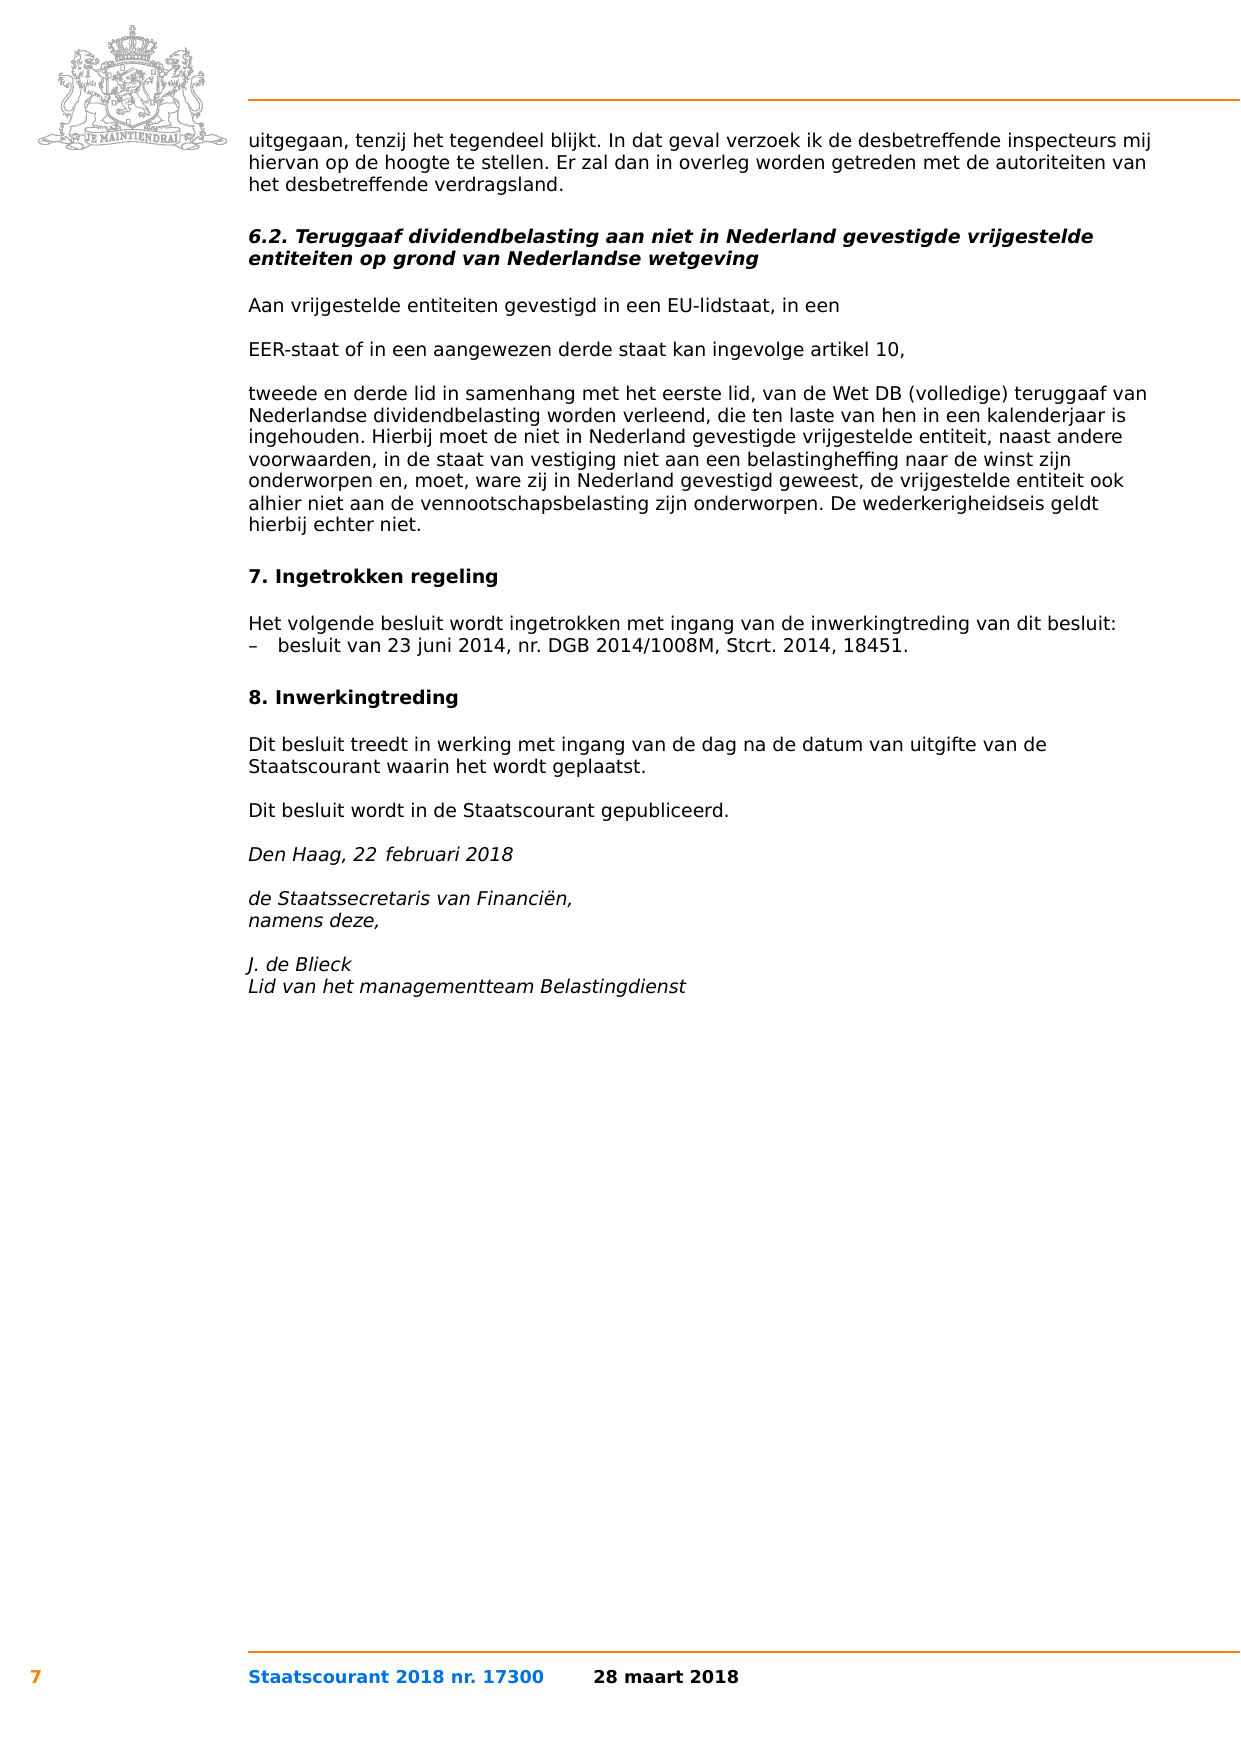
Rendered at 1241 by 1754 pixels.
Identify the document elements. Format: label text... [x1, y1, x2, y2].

subtitle 7. Ingetrokken regeling [248, 566, 1163, 588]
text Het volgende besluit wordt ingetrokken met ingang van de inwerkingtreding van dit besluit: [248, 613, 1163, 635]
text uitgegaan, tenzij het tegendeel blijkt. In dat geval verzoek ik de desbetreffende inspecteurs mij hiervan op de hoogte te stellen. Er zal dan in overleg worden getreden met de autoriteiten van het desbetreffende verdragsland. [248, 130, 1163, 196]
picture [38, 25, 227, 150]
text Dit besluit treedt in werking met ingang van de dag na de datum van uitgifte van de Staatscourant waarin het wordt geplaatst. [248, 734, 1163, 778]
subtitle 8. Inwerkingtreding [248, 687, 1163, 709]
text – besluit van 23 juni 2014, nr. DGB 2014/1008M, Stcrt. 2014, 18451. [248, 635, 1163, 657]
text tweede en derde lid in samenhang met het eerste lid, van de Wet DB (volledige) teruggaaf van Nederlandse dividendbelasting worden verleend, die ten laste van hen in een kalenderjaar is ingehouden. Hierbij moet de niet in Nederland gevestigde vrijgestelde entiteit, naast andere voorwaarden, in de staat van vestiging niet aan een belastingheffing naar de winst zijn onderworpen en, moet, ware zij in Nederland gevestigd geweest, de vrijgestelde entiteit ook alhier niet aan de vennootschapsbelasting zijn onderworpen. De wederkerigheidseis geldt hierbij echter niet. [248, 382, 1163, 536]
text EER-staat of in een aangewezen derde staat kan ingevolge artikel 10, [248, 339, 1163, 361]
subtitle 6.2. Teruggaaf dividendbelasting aan niet in Nederland gevestigde vrijgestelde entiteiten op grond van Nederlandse wetgeving [248, 226, 1163, 270]
text Den Haag, 22 februari 2018 [248, 844, 1163, 866]
text Aan vrijgestelde entiteiten gevestigd in een EU-lidstaat, in een [248, 295, 1163, 317]
text Dit besluit wordt in de Staatscourant gepubliceerd. [248, 800, 1163, 822]
text de Staatssecretaris van Financiën, namens deze, J. de Blieck Lid van het managementteam Belastingdienst [248, 888, 1163, 998]
